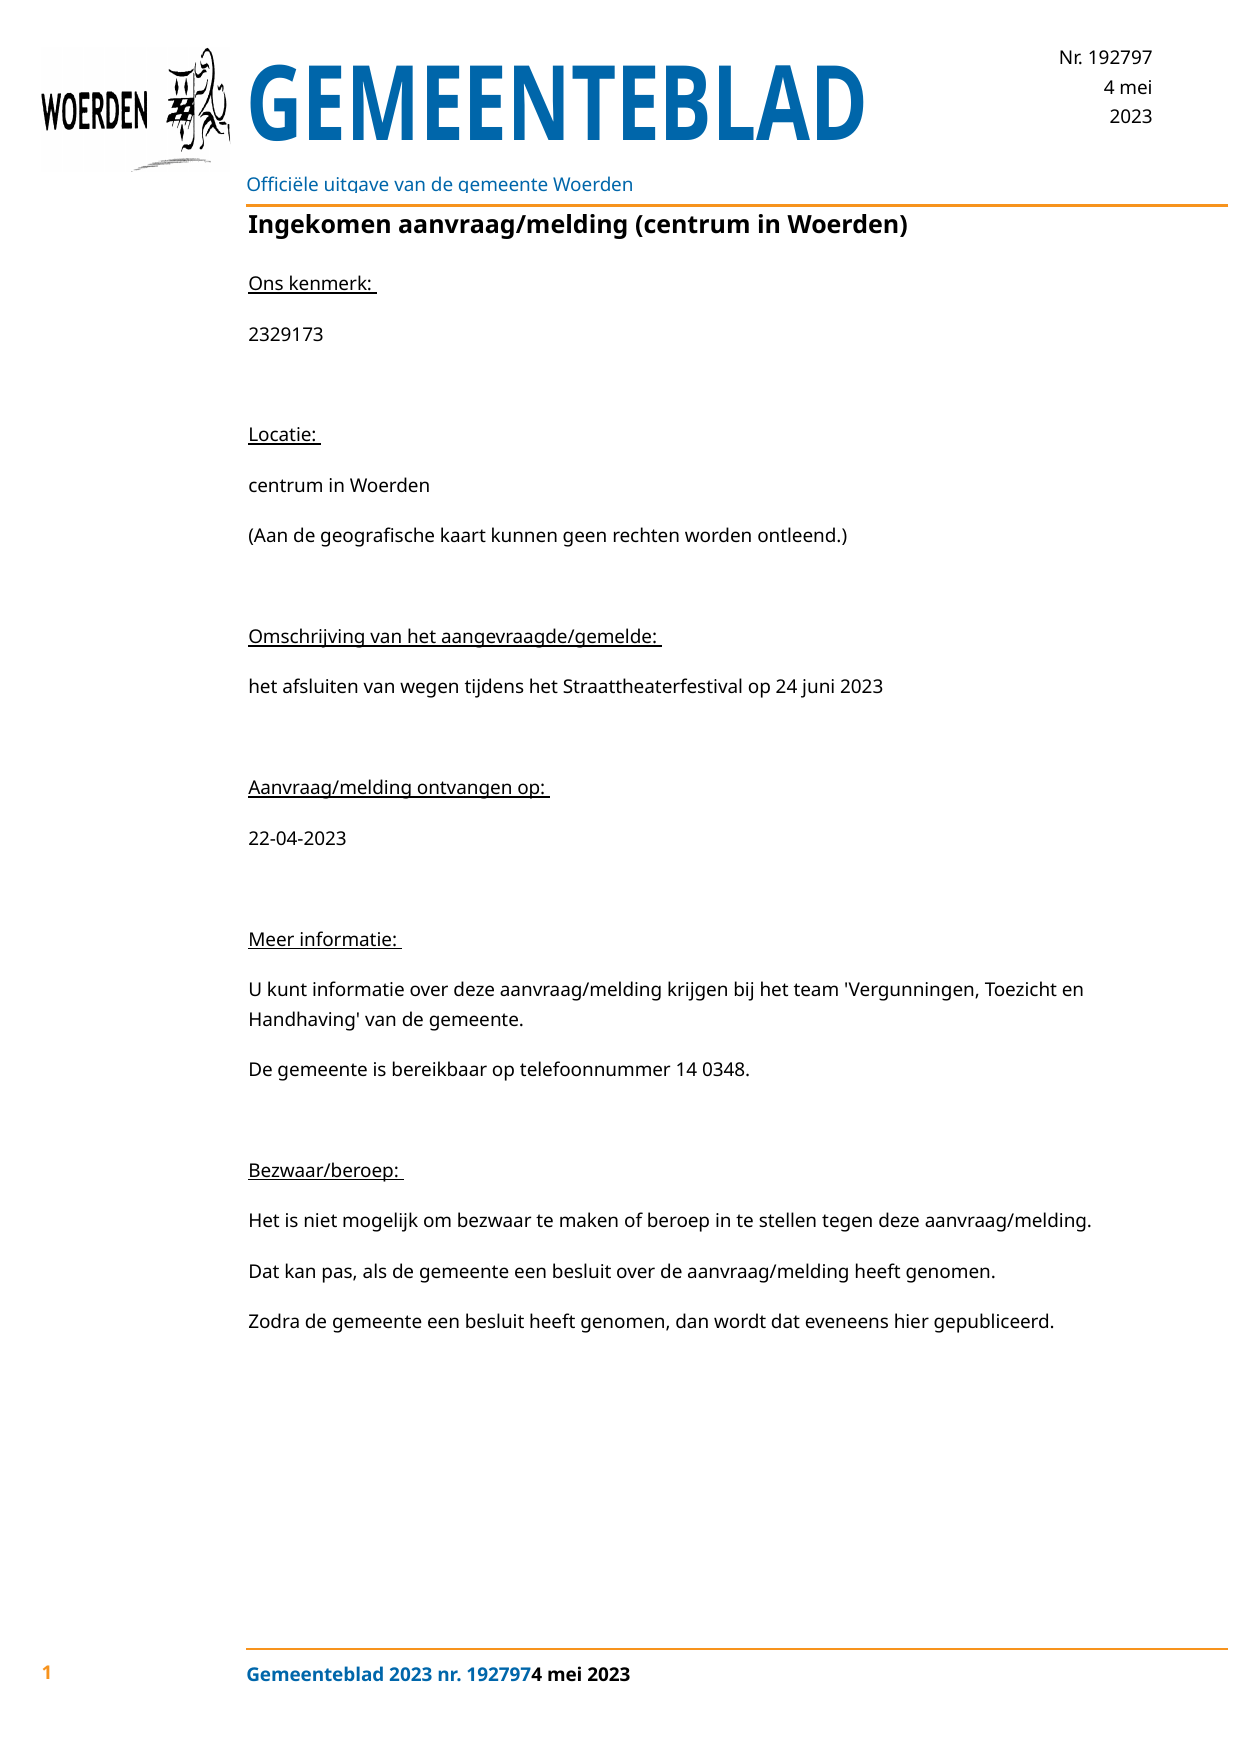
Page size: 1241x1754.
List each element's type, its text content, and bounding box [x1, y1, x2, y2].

text (Aan de geografische kaart kunnen geen rechten worden ontleend.) [248, 522, 1152, 548]
text Aanvraag/melding ontvangen op: [248, 774, 1152, 800]
picture [41, 47, 231, 172]
text Zodra de gemeente een besluit heeft genomen, dan wordt dat eveneens hier gepubliceerd. [248, 1308, 1152, 1334]
text Het is niet mogelijk om bezwaar te maken of beroep in te stellen tegen deze aanvraag/melding. [248, 1207, 1152, 1233]
text het afsluiten van wegen tijdens het Straattheaterfestival op 24 juni 2023 [248, 674, 1152, 699]
text Bezwaar/beroep: [248, 1157, 1152, 1183]
text Meer informatie: [248, 926, 1152, 951]
text Ons kenmerk: [248, 270, 1152, 296]
text Dat kan pas, als de gemeente een besluit over de aanvraag/melding heeft genomen. [248, 1258, 1152, 1283]
text Omschrijving van het aangevraagde/gemelde: [248, 623, 1152, 649]
text centrum in Woerden [248, 472, 1152, 498]
text U kunt informatie over deze aanvraag/melding krijgen bij het team 'Vergunningen, Toezicht en Handhaving' van de gemeente. [248, 976, 1152, 1031]
text 22-04-2023 [248, 825, 1152, 851]
text De gemeente is bereikbaar op telefoonnummer 14 0348. [248, 1056, 1152, 1082]
text Locatie: [248, 422, 1152, 447]
text 2329173 [248, 321, 1152, 346]
text Ingekomen aanvraag/melding (centrum in Woerden) [248, 207, 1152, 241]
